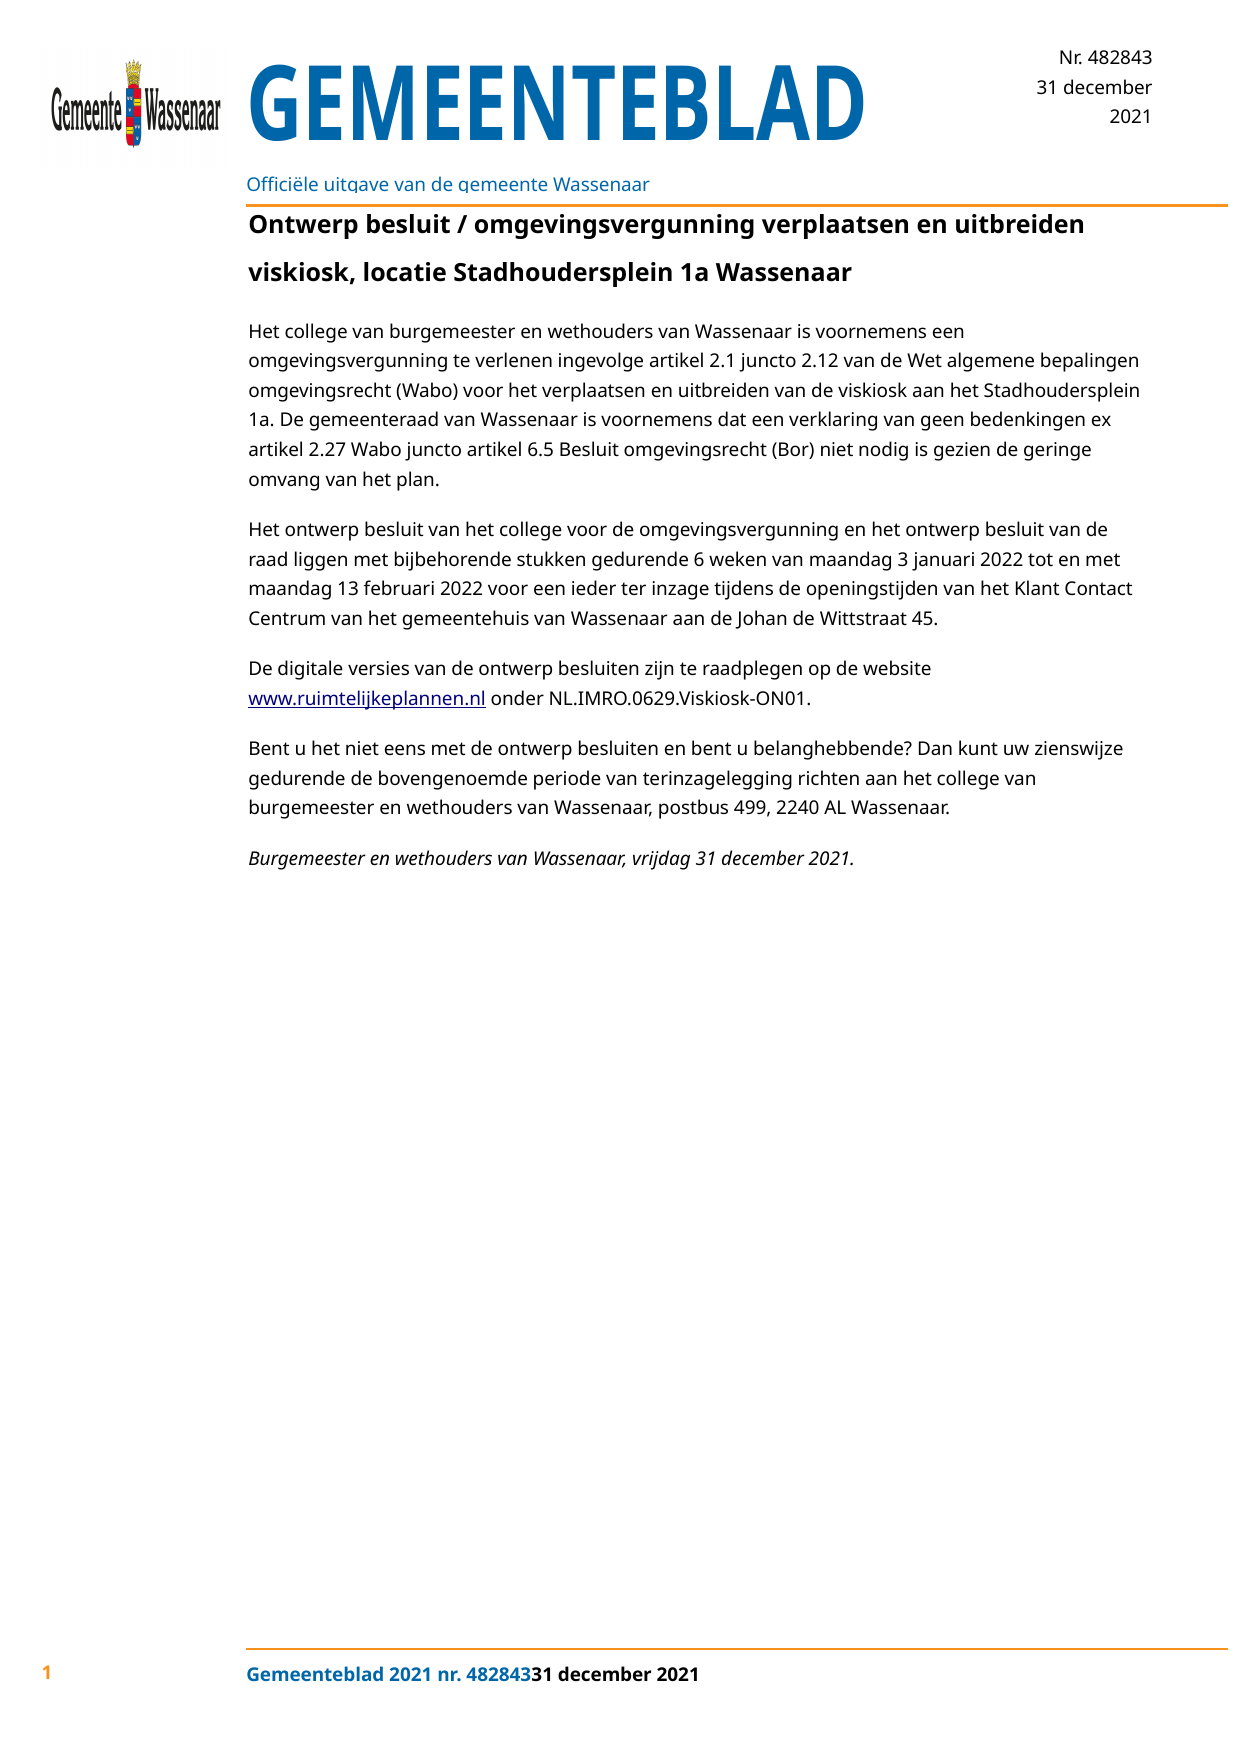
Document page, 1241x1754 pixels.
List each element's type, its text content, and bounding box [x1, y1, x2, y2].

text Ontwerp besluit / omgevingsvergunning verplaatsen en uitbreiden viskiosk, locatie Stadhoudersplein 1a Wassenaar [248, 207, 1152, 288]
picture [41, 47, 231, 172]
text De digitale versies van de ontwerp besluiten zijn te raadplegen op de website www.ruimtelijkeplannen.nl onder NL.IMRO.0629.Viskiosk-ON01. [248, 655, 1152, 711]
text Bent u het niet eens met de ontwerp besluiten en bent u belanghebbende? Dan kunt uw zienswijze gedurende de bovengenoemde periode van terinzagelegging richten aan het college van burgemeester en wethouders van Wassenaar, postbus 499, 2240 AL Wassenaar. [248, 735, 1152, 820]
text Het college van burgemeester en wethouders van Wassenaar is voornemens een omgevingsvergunning te verlenen ingevolge artikel 2.1 juncto 2.12 van de Wet algemene bepalingen omgevingsrecht (Wabo) voor het verplaatsen en uitbreiden van de viskiosk aan het Stadhoudersplein 1a. De gemeenteraad van Wassenaar is voornemens dat een verklaring van geen bedenkingen ex artikel 2.27 Wabo juncto artikel 6.5 Besluit omgevingsrecht (Bor) niet nodig is gezien de geringe omvang van het plan. [248, 318, 1152, 492]
text Het ontwerp besluit van het college voor de omgevingsvergunning en het ontwerp besluit van de raad liggen met bijbehorende stukken gedurende 6 weken van maandag 3 januari 2022 tot en met maandag 13 februari 2022 voor een ieder ter inzage tijdens de openingstijden van het Klant Contact Centrum van het gemeentehuis van Wassenaar aan de Johan de Wittstraat 45. [248, 516, 1152, 631]
text Burgemeester en wethouders van Wassenaar, vrijdag 31 december 2021. [248, 845, 1152, 871]
